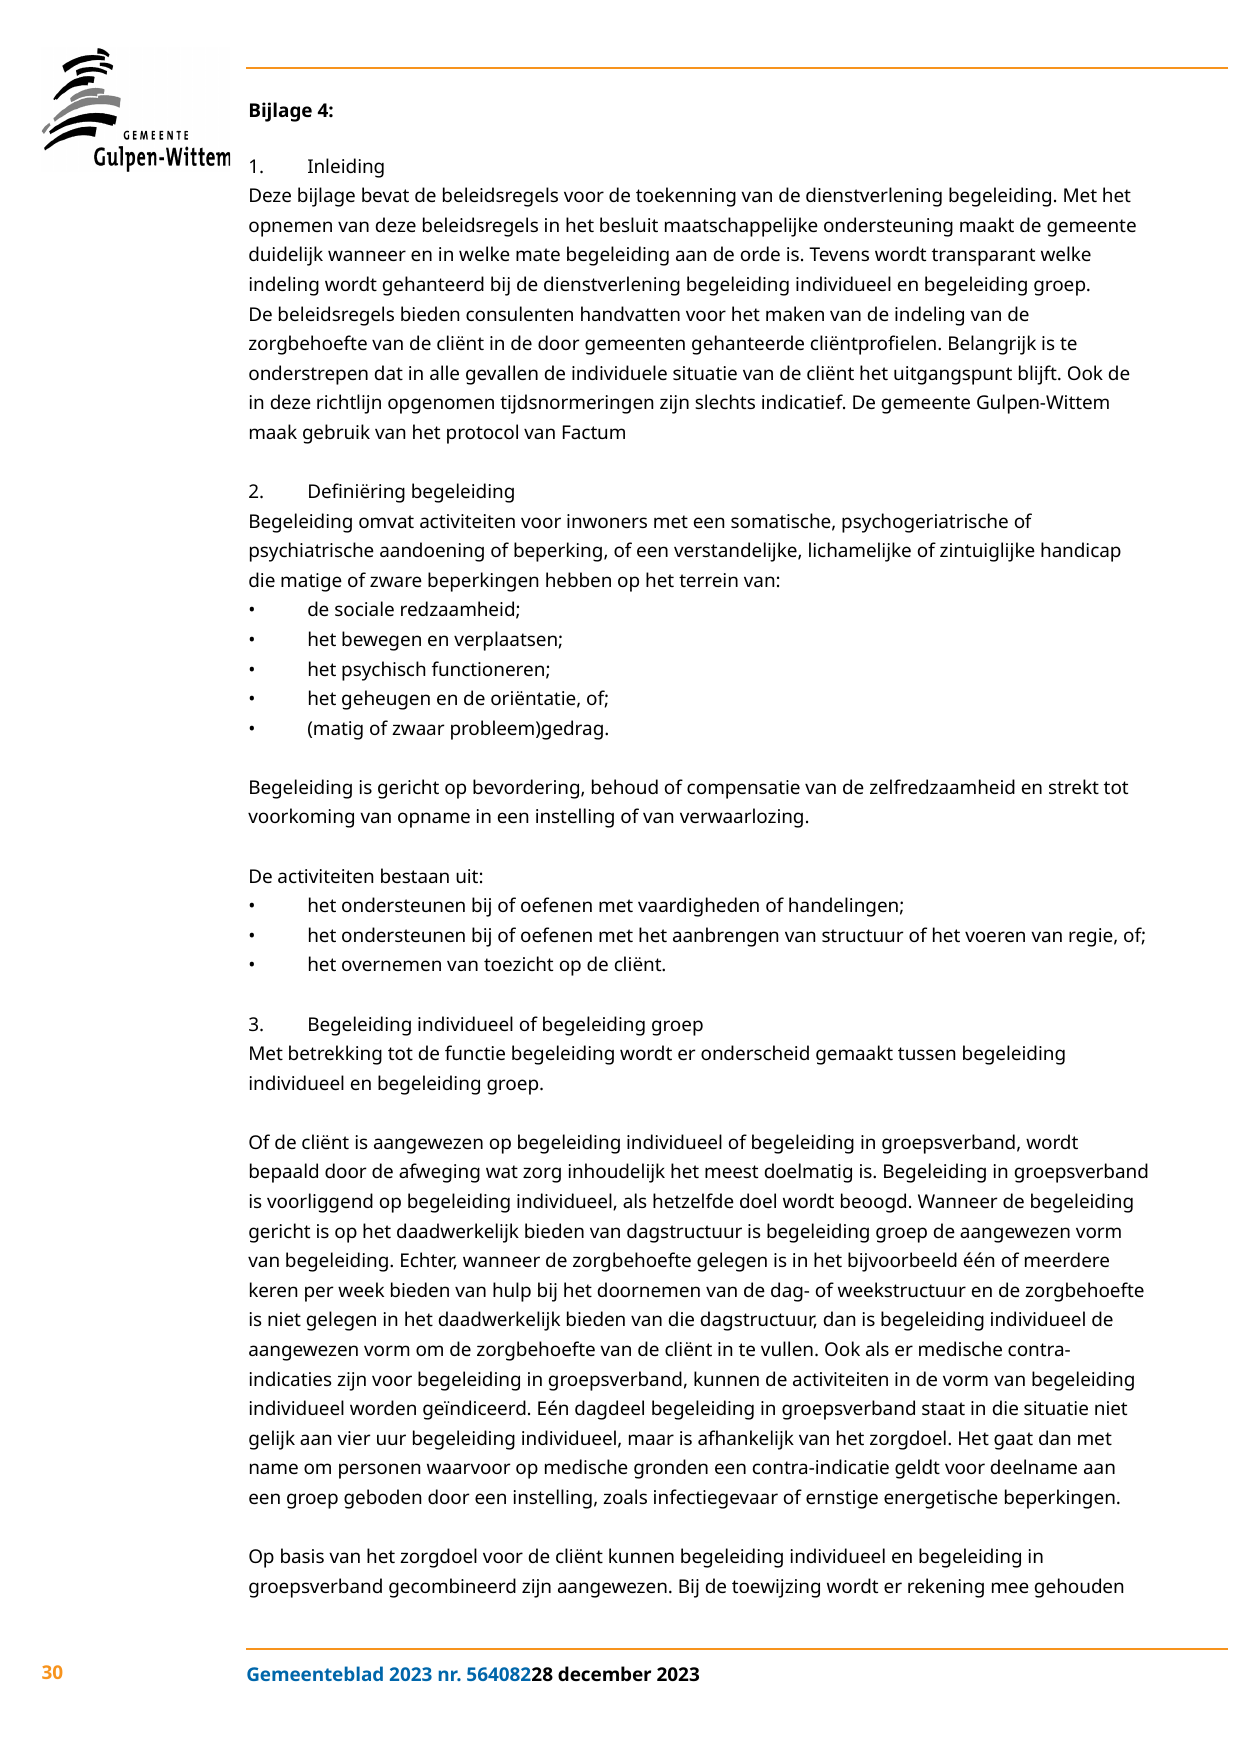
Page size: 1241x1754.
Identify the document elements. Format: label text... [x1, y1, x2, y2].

list het geheugen en de oriëntatie, of; [248, 685, 1152, 711]
text De activiteiten bestaan uit: [248, 863, 1152, 889]
picture [41, 47, 231, 172]
text Of de cliënt is aangewezen op begeleiding individueel of begeleiding in groepsverband, wordt bepaald door de afweging wat zorg inhoudelijk het meest doelmatig is. Begeleiding in groepsverband is voorliggend op begeleiding individueel, als hetzelfde doel wordt beoogd. Wanneer de begeleiding gericht is op het daadwerkelijk bieden van dagstructuur is begeleiding groep de aangewezen vorm van begeleiding. Echter, wanneer de zorgbehoefte gelegen is in het bijvoorbeeld één of meerdere keren per week bieden van hulp bij het doornemen van de dag- of weekstructuur en de zorgbehoefte is niet gelegen in het daadwerkelijk bieden van die dagstructuur, dan is begeleiding individueel de aangewezen vorm om de zorgbehoefte van de cliënt in te vullen. Ook als er medische contra-indicaties zijn voor begeleiding in groepsverband, kunnen de activiteiten in de vorm van begeleiding individueel worden geïndiceerd. Eén dagdeel begeleiding in groepsverband staat in die situatie niet gelijk aan vier uur begeleiding individueel, maar is afhankelijk van het zorgdoel. Het gaat dan met name om personen waarvoor op medische gronden een contra-indicatie geldt voor deelname aan een groep geboden door een instelling, zoals infectiegevaar of ernstige energetische beperkingen. [248, 1129, 1152, 1510]
list het psychisch functioneren; [248, 656, 1152, 682]
list de sociale redzaamheid; [248, 597, 1152, 622]
list Definiëring begeleiding [248, 478, 1152, 504]
list het bewegen en verplaatsen; [248, 626, 1152, 652]
list Inleiding [248, 153, 1152, 179]
text Bijlage 4: [248, 95, 1152, 123]
list het ondersteunen bij of oefenen met vaardigheden of handelingen; [248, 892, 1152, 918]
text De beleidsregels bieden consulenten handvatten voor het maken van de indeling van de zorgbehoefte van de cliënt in de door gemeenten gehanteerde cliëntprofielen. Belangrijk is te onderstrepen dat in alle gevallen de individuele situatie van de cliënt het uitgangspunt blijft. Ook de in deze richtlijn opgenomen tijdsnormeringen zijn slechts indicatief. De gemeente Gulpen-Wittem maak gebruik van het protocol van Factum [248, 301, 1152, 445]
text Begeleiding omvat activiteiten voor inwoners met een somatische, psychogeriatrische of psychiatrische aandoening of beperking, of een verstandelijke, lichamelijke of zintuiglijke handicap die matige of zware beperkingen hebben op het terrein van: [248, 508, 1152, 593]
text Begeleiding is gericht op bevordering, behoud of compensatie van de zelfredzaamheid en strekt tot voorkoming van opname in een instelling of van verwaarlozing. [248, 774, 1152, 829]
list Begeleiding individueel of begeleiding groep [248, 1011, 1152, 1037]
list het ondersteunen bij of oefenen met het aanbrengen van structuur of het voeren van regie, of; [248, 922, 1152, 948]
text Deze bijlage bevat de beleidsregels voor de toekenning van de dienstverlening begeleiding. Met het opnemen van deze beleidsregels in het besluit maatschappelijke ondersteuning maakt de gemeente duidelijk wanneer en in welke mate begeleiding aan de orde is. Tevens wordt transparant welke indeling wordt gehanteerd bij de dienstverlening begeleiding individueel en begeleiding groep. [248, 182, 1152, 297]
list het overnemen van toezicht op de cliënt. [248, 952, 1152, 977]
text Met betrekking tot de functie begeleiding wordt er onderscheid gemaakt tussen begeleiding individueel en begeleiding groep. [248, 1040, 1152, 1096]
list (matig of zwaar probleem)gedrag. [248, 715, 1152, 741]
text Op basis van het zorgdoel voor de cliënt kunnen begeleiding individueel en begeleiding in groepsverband gecombineerd zijn aangewezen. Bij de toewijzing wordt er rekening mee gehouden [248, 1543, 1152, 1599]
